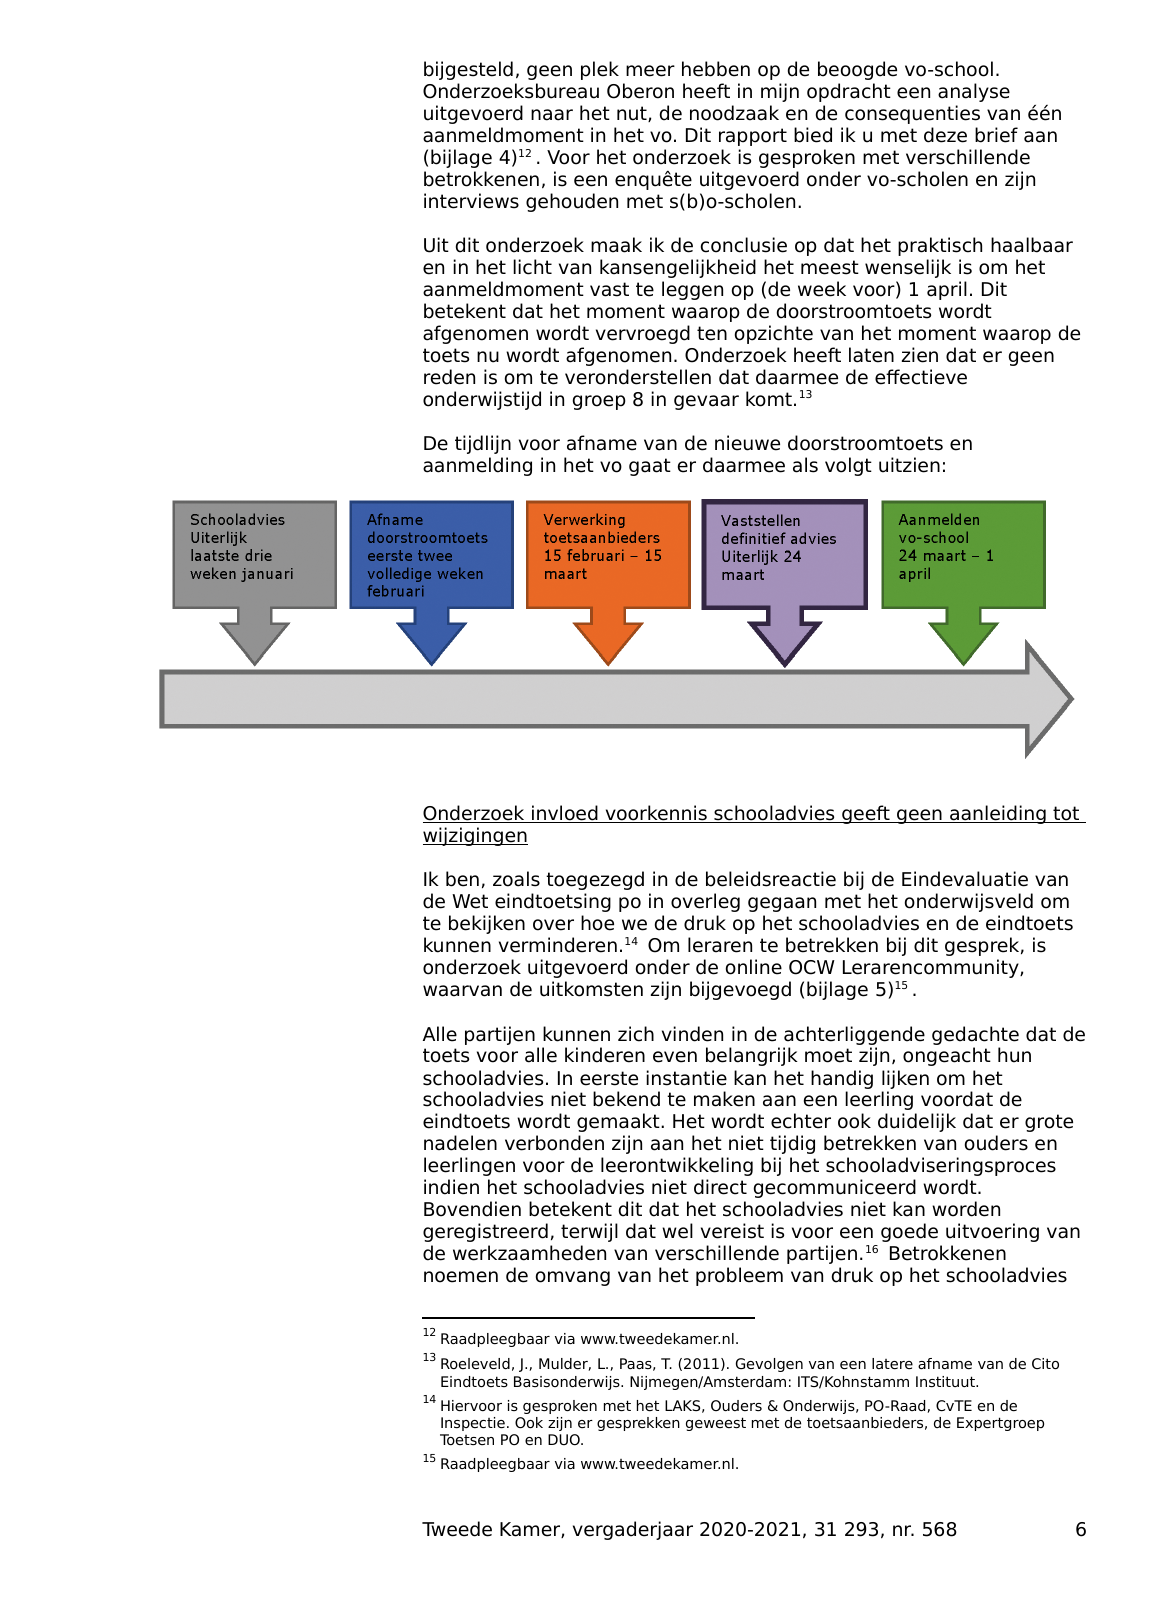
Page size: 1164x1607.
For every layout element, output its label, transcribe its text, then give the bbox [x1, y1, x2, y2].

text Hiervoor is gesproken met het LAKS, Ouders & Onderwijs, PO-Raad, CvTE en de Inspectie. Ook zijn er gesprekken geweest met de toetsaanbieders, de Expertgroep Toetsen PO en DUO. [422, 1393, 1087, 1449]
text De tijdlijn voor afname van de nieuwe doorstroomtoets en aanmelding in het vo gaat er daarmee als volgt uitzien: [422, 433, 1087, 477]
subtitle Onderzoek invloed voorkennis schooladvies geeft geen aanleiding tot wijzigingen [422, 803, 1087, 847]
text Roeleveld, J., Mulder, L., Paas, T. (2011). Gevolgen van een latere afname van de Cito Eindtoets Basisonderwijs. Nijmegen/Amsterdam: ITS/Kohnstamm Instituut. [422, 1352, 1087, 1391]
text Ik ben, zoals toegezegd in de beleidsreactie bij de Eindevaluatie van de Wet eindtoetsing po in overleg gegaan met het onderwijsveld om te bekijken over hoe we de druk op het schooladvies en de eindtoets kunnen verminderen. Om leraren te betrekken bij dit gesprek, is onderzoek uitgevoerd onder de online OCW Lerarencommunity, waarvan de uitkomsten zijn bijgevoegd (bijlage 5). [422, 869, 1087, 1001]
text Raadpleegbaar via www.tweedekamer.nl. [422, 1327, 1087, 1349]
text Uit dit onderzoek maak ik de conclusie op dat het praktisch haalbaar en in het licht van kansengelijkheid het meest wenselijk is om het aanmeldmoment vast te leggen op (de week voor) 1 april. Dit betekent dat het moment waarop de doorstroomtoets wordt afgenomen wordt vervroegd ten opzichte van het moment waarop de toets nu wordt afgenomen. Onderzoek heeft laten zien dat er geen reden is om te veronderstellen dat daarmee de effectieve onderwijstijd in groep 8 in gevaar komt. [422, 235, 1087, 411]
text Alle partijen kunnen zich vinden in de achterliggende gedachte dat de toets voor alle kinderen even belangrijk moet zijn, ongeacht hun schooladvies. In eerste instantie kan het handig lijken om het schooladvies niet bekend te maken aan een leerling voordat de eindtoets wordt gemaakt. Het wordt echter ook duidelijk dat er grote nadelen verbonden zijn aan het niet tijdig betrekken van ouders en leerlingen voor de leerontwikkeling bij het schooladviseringsproces indien het schooladvies niet direct gecommuniceerd wordt. Bovendien betekent dit dat het schooladvies niet kan worden geregistreerd, terwijl dat wel vereist is voor een goede uitvoering van de werkzaamheden van verschillende partijen. Betrokkenen noemen de omvang van het probleem van druk op het schooladvies [422, 1023, 1087, 1287]
picture [159, 499, 1164, 759]
text Raadpleegbaar via www.tweedekamer.nl. [422, 1452, 1087, 1474]
text bijgesteld, geen plek meer hebben op de beoogde vo-school. Onderzoeksbureau Oberon heeft in mijn opdracht een analyse uitgevoerd naar het nut, de noodzaak en de consequenties van één aanmeldmoment in het vo. Dit rapport bied ik u met deze brief aan (bijlage 4). Voor het onderzoek is gesproken met verschillende betrokkenen, is een enquête uitgevoerd onder vo-scholen en zijn interviews gehouden met s(b)o-scholen. [422, 59, 1087, 213]
